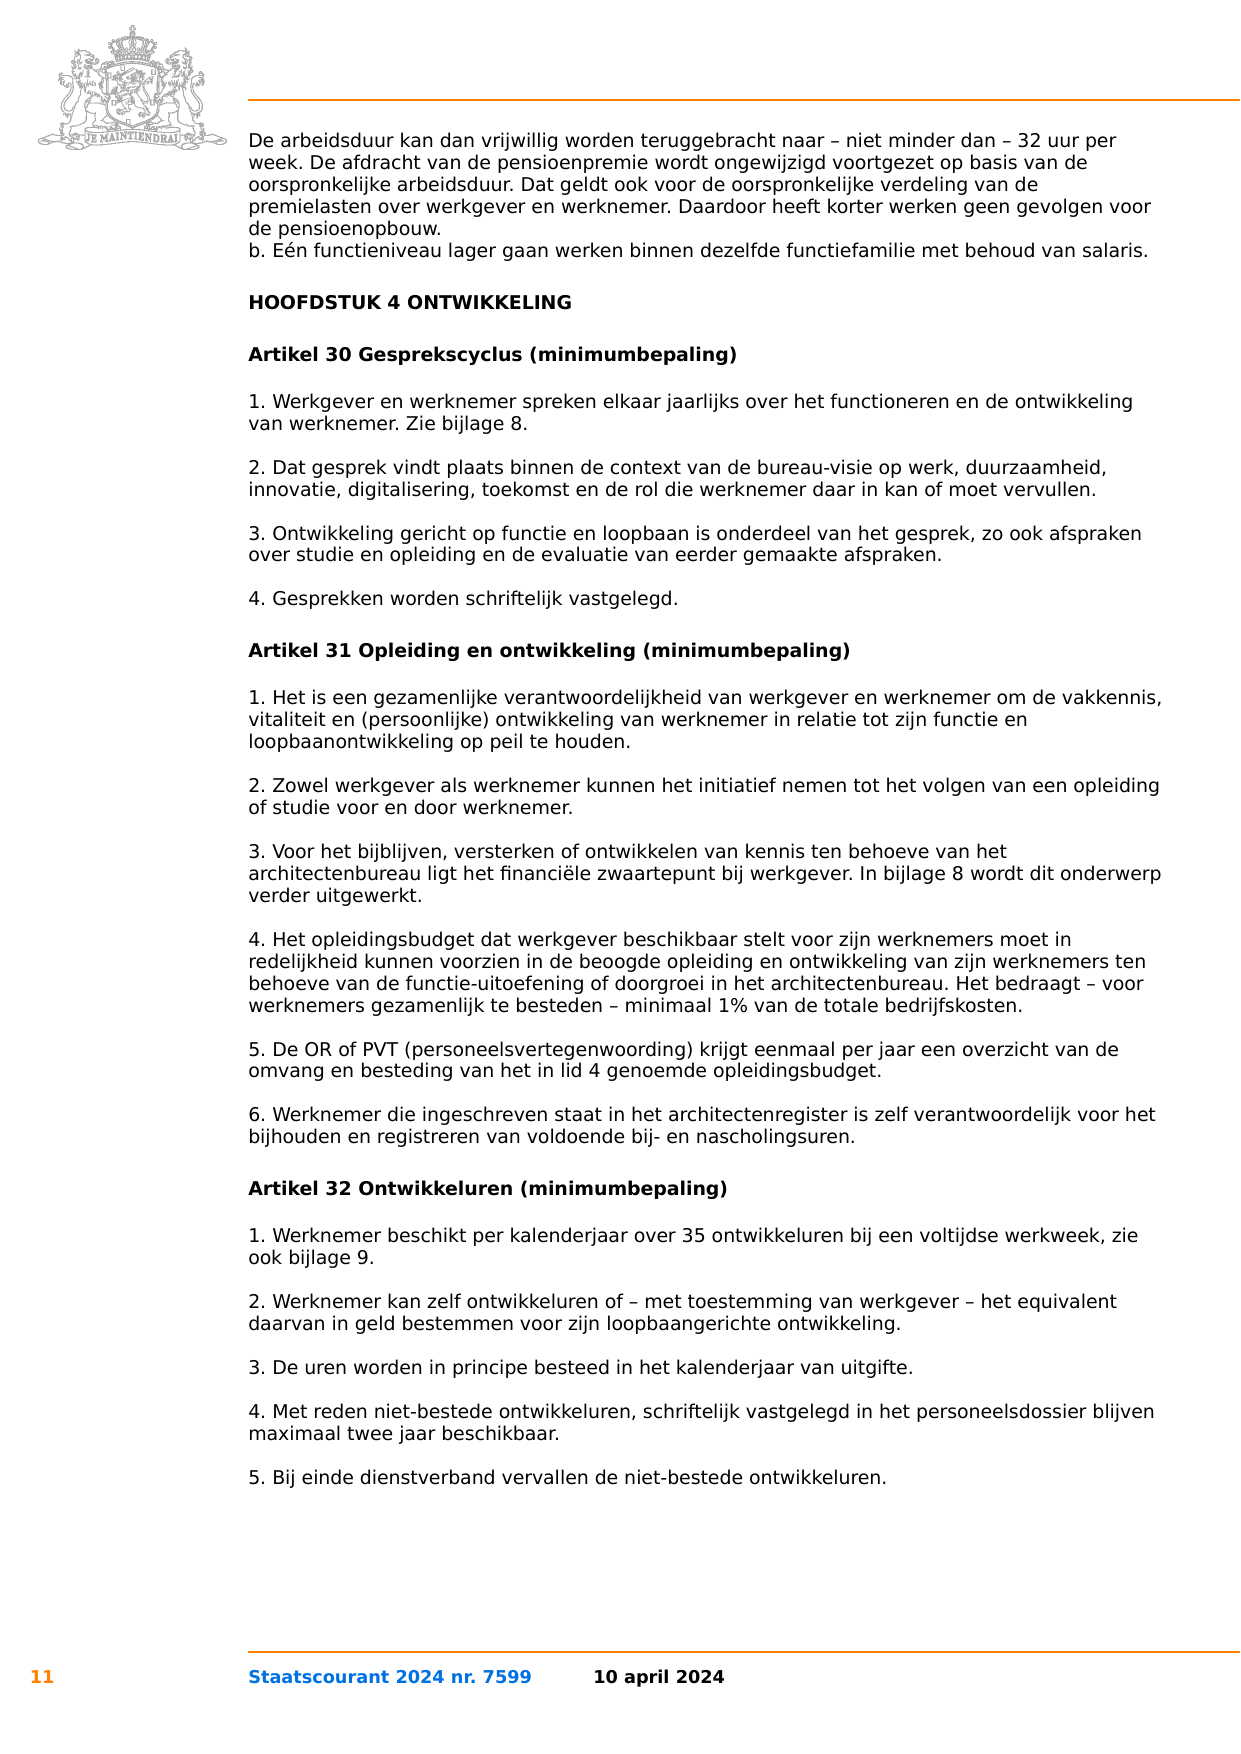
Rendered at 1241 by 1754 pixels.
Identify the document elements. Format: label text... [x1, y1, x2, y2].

text De arbeidsduur kan dan vrijwillig worden teruggebracht naar – niet minder dan – 32 uur per week. De afdracht van de pensioenpremie wordt ongewijzigd voortgezet op basis van de oorspronkelijke arbeidsduur. Dat geldt ook voor de oorspronkelijke verdeling van de premielasten over werkgever en werknemer. Daardoor heeft korter werken geen gevolgen voor de pensioenopbouw. [248, 130, 1163, 240]
subtitle HOOFDSTUK 4 ONTWIKKELING [248, 292, 1163, 314]
text 4. Het opleidingsbudget dat werkgever beschikbaar stelt voor zijn werknemers moet in redelijkheid kunnen voorzien in de beoogde opleiding en ontwikkeling van zijn werknemers ten behoeve van de functie-uitoefening of doorgroei in het architectenbureau. Het bedraagt – voor werknemers gezamenlijk te besteden – minimaal 1% van de totale bedrijfskosten. [248, 929, 1163, 1017]
text 1. Het is een gezamenlijke verantwoordelijkheid van werkgever en werknemer om de vakkennis, vitaliteit en (persoonlijke) ontwikkeling van werknemer in relatie tot zijn functie en loopbaanontwikkeling op peil te houden. [248, 687, 1163, 753]
text 5. De OR of PVT (personeelsvertegenwoording) krijgt eenmaal per jaar een overzicht van de omvang en besteding van het in lid 4 genoemde opleidingsbudget. [248, 1038, 1163, 1082]
text b. Eén functieniveau lager gaan werken binnen dezelfde functiefamilie met behoud van salaris. [248, 240, 1163, 262]
text 3. Voor het bijblijven, versterken of ontwikkelen van kennis ten behoeve van het architectenbureau ligt het financiële zwaartepunt bij werkgever. In bijlage 8 wordt dit onderwerp verder uitgewerkt. [248, 841, 1163, 907]
picture [38, 25, 227, 150]
text 3. De uren worden in principe besteed in het kalenderjaar van uitgifte. [248, 1357, 1163, 1379]
subtitle Artikel 30 Gesprekscyclus (minimumbepaling) [248, 344, 1163, 366]
text 2. Zowel werkgever als werknemer kunnen het initiatief nemen tot het volgen van een opleiding of studie voor en door werknemer. [248, 775, 1163, 819]
subtitle Artikel 31 Opleiding en ontwikkeling (minimumbepaling) [248, 640, 1163, 662]
text 2. Dat gesprek vindt plaats binnen de context van de bureau-visie op werk, duurzaamheid, innovatie, digitalisering, toekomst en de rol die werknemer daar in kan of moet vervullen. [248, 457, 1163, 501]
text 4. Met reden niet-bestede ontwikkeluren, schriftelijk vastgelegd in het personeelsdossier blijven maximaal twee jaar beschikbaar. [248, 1401, 1163, 1445]
text 5. Bij einde dienstverband vervallen de niet-bestede ontwikkeluren. [248, 1467, 1163, 1488]
text 1. Werkgever en werknemer spreken elkaar jaarlijks over het functioneren en de ontwikkeling van werknemer. Zie bijlage 8. [248, 391, 1163, 435]
text 3. Ontwikkeling gericht op functie en loopbaan is onderdeel van het gesprek, zo ook afspraken over studie en opleiding en de evaluatie van eerder gemaakte afspraken. [248, 522, 1163, 566]
text 6. Werknemer die ingeschreven staat in het architectenregister is zelf verantwoordelijk voor het bijhouden en registreren van voldoende bij- en nascholingsuren. [248, 1104, 1163, 1148]
text 2. Werknemer kan zelf ontwikkeluren of – met toestemming van werkgever – het equivalent daarvan in geld bestemmen voor zijn loopbaangerichte ontwikkeling. [248, 1291, 1163, 1335]
text 4. Gesprekken worden schriftelijk vastgelegd. [248, 588, 1163, 610]
subtitle Artikel 32 Ontwikkeluren (minimumbepaling) [248, 1178, 1163, 1200]
text 1. Werknemer beschikt per kalenderjaar over 35 ontwikkeluren bij een voltijdse werkweek, zie ook bijlage 9. [248, 1225, 1163, 1269]
